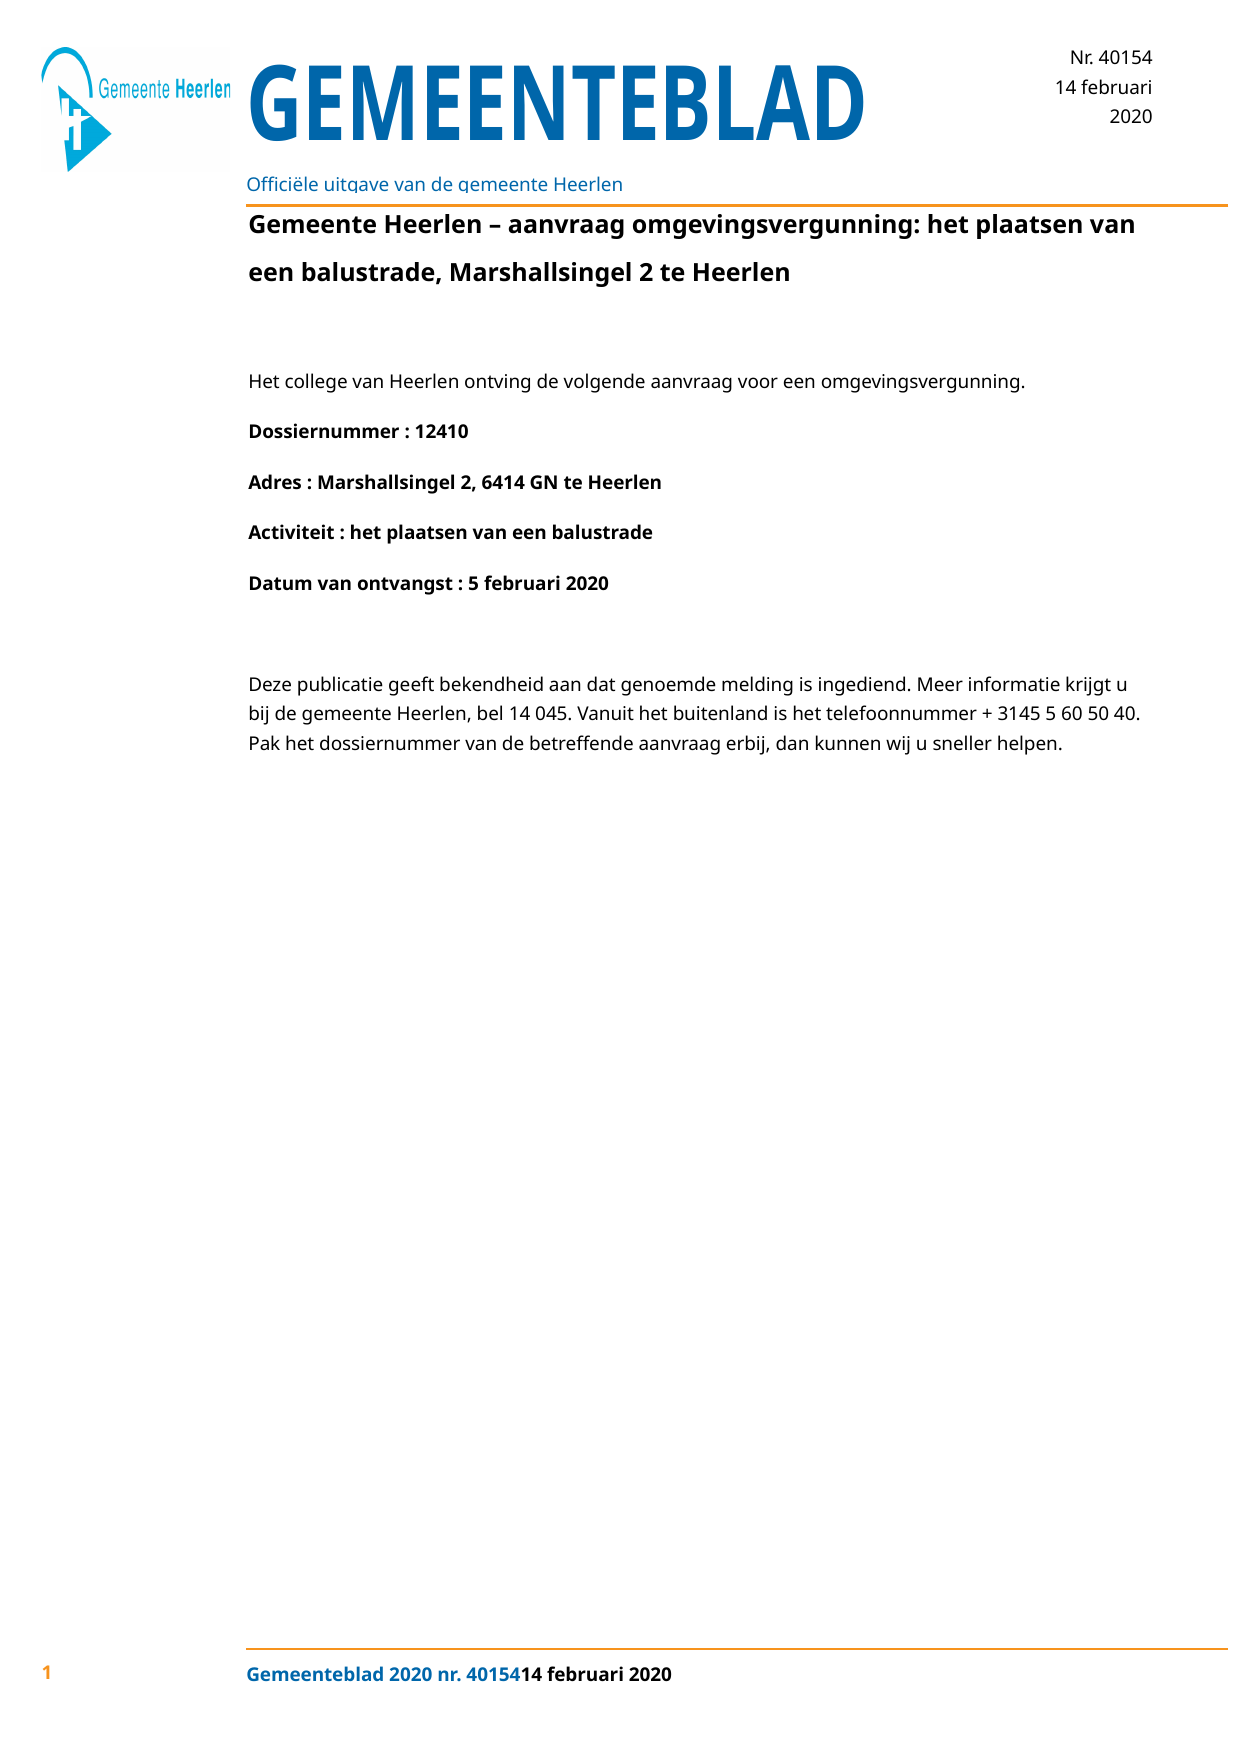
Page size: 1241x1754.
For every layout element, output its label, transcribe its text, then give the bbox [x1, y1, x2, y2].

text Het college van Heerlen ontving de volgende aanvraag voor een omgevingsvergunning. [248, 368, 1152, 394]
picture [41, 47, 231, 172]
text Dossiernummer : 12410 [248, 419, 1152, 444]
text Activiteit : het plaatsen van een balustrade [248, 519, 1152, 545]
text Gemeente Heerlen – aanvraag omgevingsvergunning: het plaatsen van een balustrade, Marshallsingel 2 te Heerlen [248, 207, 1152, 288]
picture [41, 47, 59, 70]
text Datum van ontvangst : 5 februari 2020 [248, 570, 1152, 596]
text Adres : Marshallsingel 2, 6414 GN te Heerlen [248, 469, 1152, 495]
text Deze publicatie geeft bekendheid aan dat genoemde melding is ingediend. Meer informatie krijgt u bij de gemeente Heerlen, bel 14 045. Vanuit het buitenland is het telefoonnummer + 3145 5 60 50 40. Pak het dossiernummer van de betreffende aanvraag erbij, dan kunnen wij u sneller helpen. [248, 671, 1152, 756]
